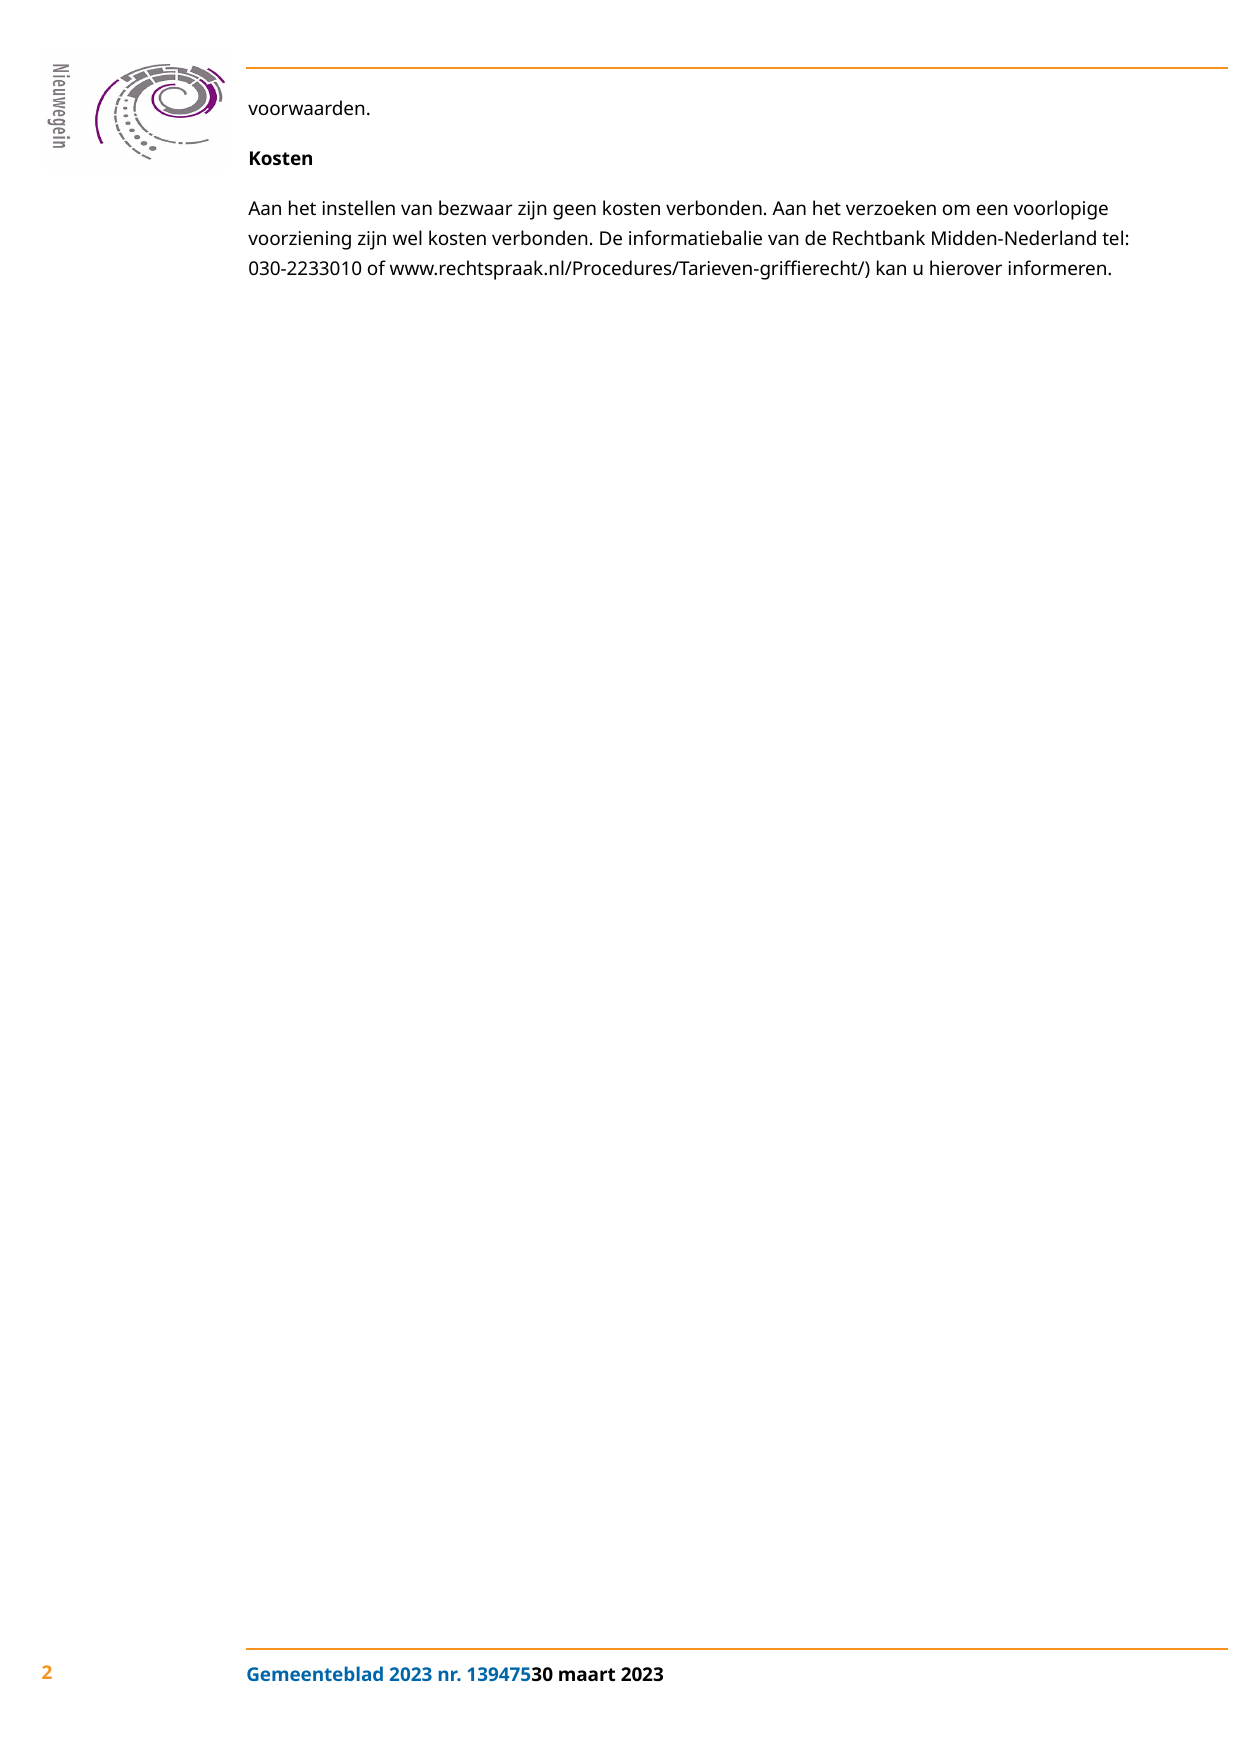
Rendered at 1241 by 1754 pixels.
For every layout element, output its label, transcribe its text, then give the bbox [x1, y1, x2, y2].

picture [41, 47, 231, 172]
text voorwaarden. [248, 95, 1152, 121]
text Aan het instellen van bezwaar zijn geen kosten verbonden. Aan het verzoeken om een voorlopige voorziening zijn wel kosten verbonden. De informatiebalie van de Rechtbank Midden-Nederland tel: 030-2233010 of www.rechtspraak.nl/Procedures/Tarieven-griffierecht/) kan u hierover informeren. [248, 196, 1152, 281]
text Kosten [248, 145, 1152, 171]
